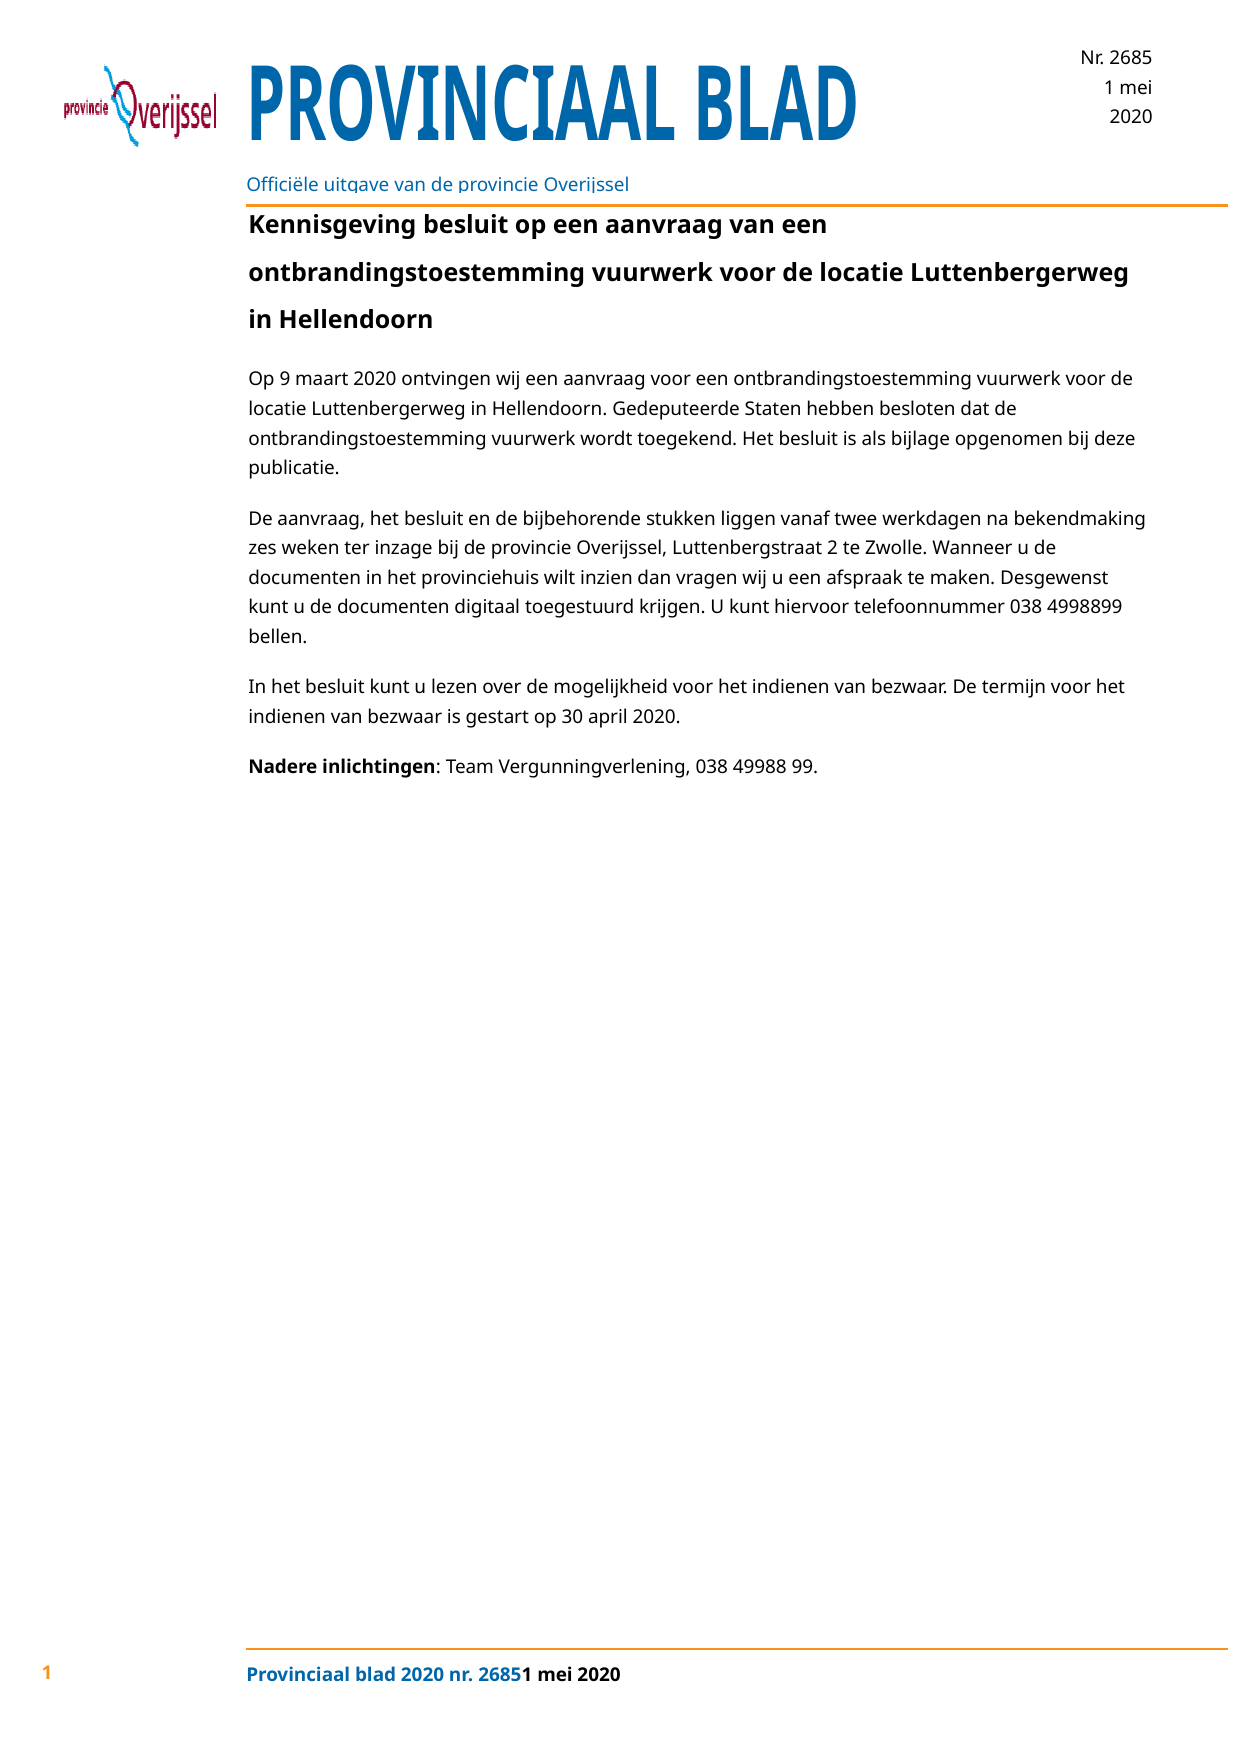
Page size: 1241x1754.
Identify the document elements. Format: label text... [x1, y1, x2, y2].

picture [41, 47, 231, 172]
text Nadere inlichtingen: Team Vergunningverlening, 038 49988 99. [248, 753, 1152, 779]
text In het besluit kunt u lezen over de mogelijkheid voor het indienen van bezwaar. De termijn voor het indienen van bezwaar is gestart op 30 april 2020. [248, 673, 1152, 729]
text De aanvraag, het besluit en de bijbehorende stukken liggen vanaf twee werkdagen na bekendmaking zes weken ter inzage bij de provincie Overijssel, Luttenbergstraat 2 te Zwolle. Wanneer u de documenten in het provinciehuis wilt inzien dan vragen wij u een afspraak te maken. Desgewenst kunt u de documenten digitaal toegestuurd krijgen. U kunt hiervoor telefoonnummer 038 4998899 bellen. [248, 505, 1152, 649]
text Kennisgeving besluit op een aanvraag van een ontbrandingstoestemming vuurwerk voor de locatie Luttenbergerweg in Hellendoorn [248, 207, 1152, 336]
text Op 9 maart 2020 ontvingen wij een aanvraag voor een ontbrandingstoestemming vuurwerk voor de locatie Luttenbergerweg in Hellendoorn. Gedeputeerde Staten hebben besloten dat de ontbrandingstoestemming vuurwerk wordt toegekend. Het besluit is als bijlage opgenomen bij deze publicatie. [248, 366, 1152, 480]
